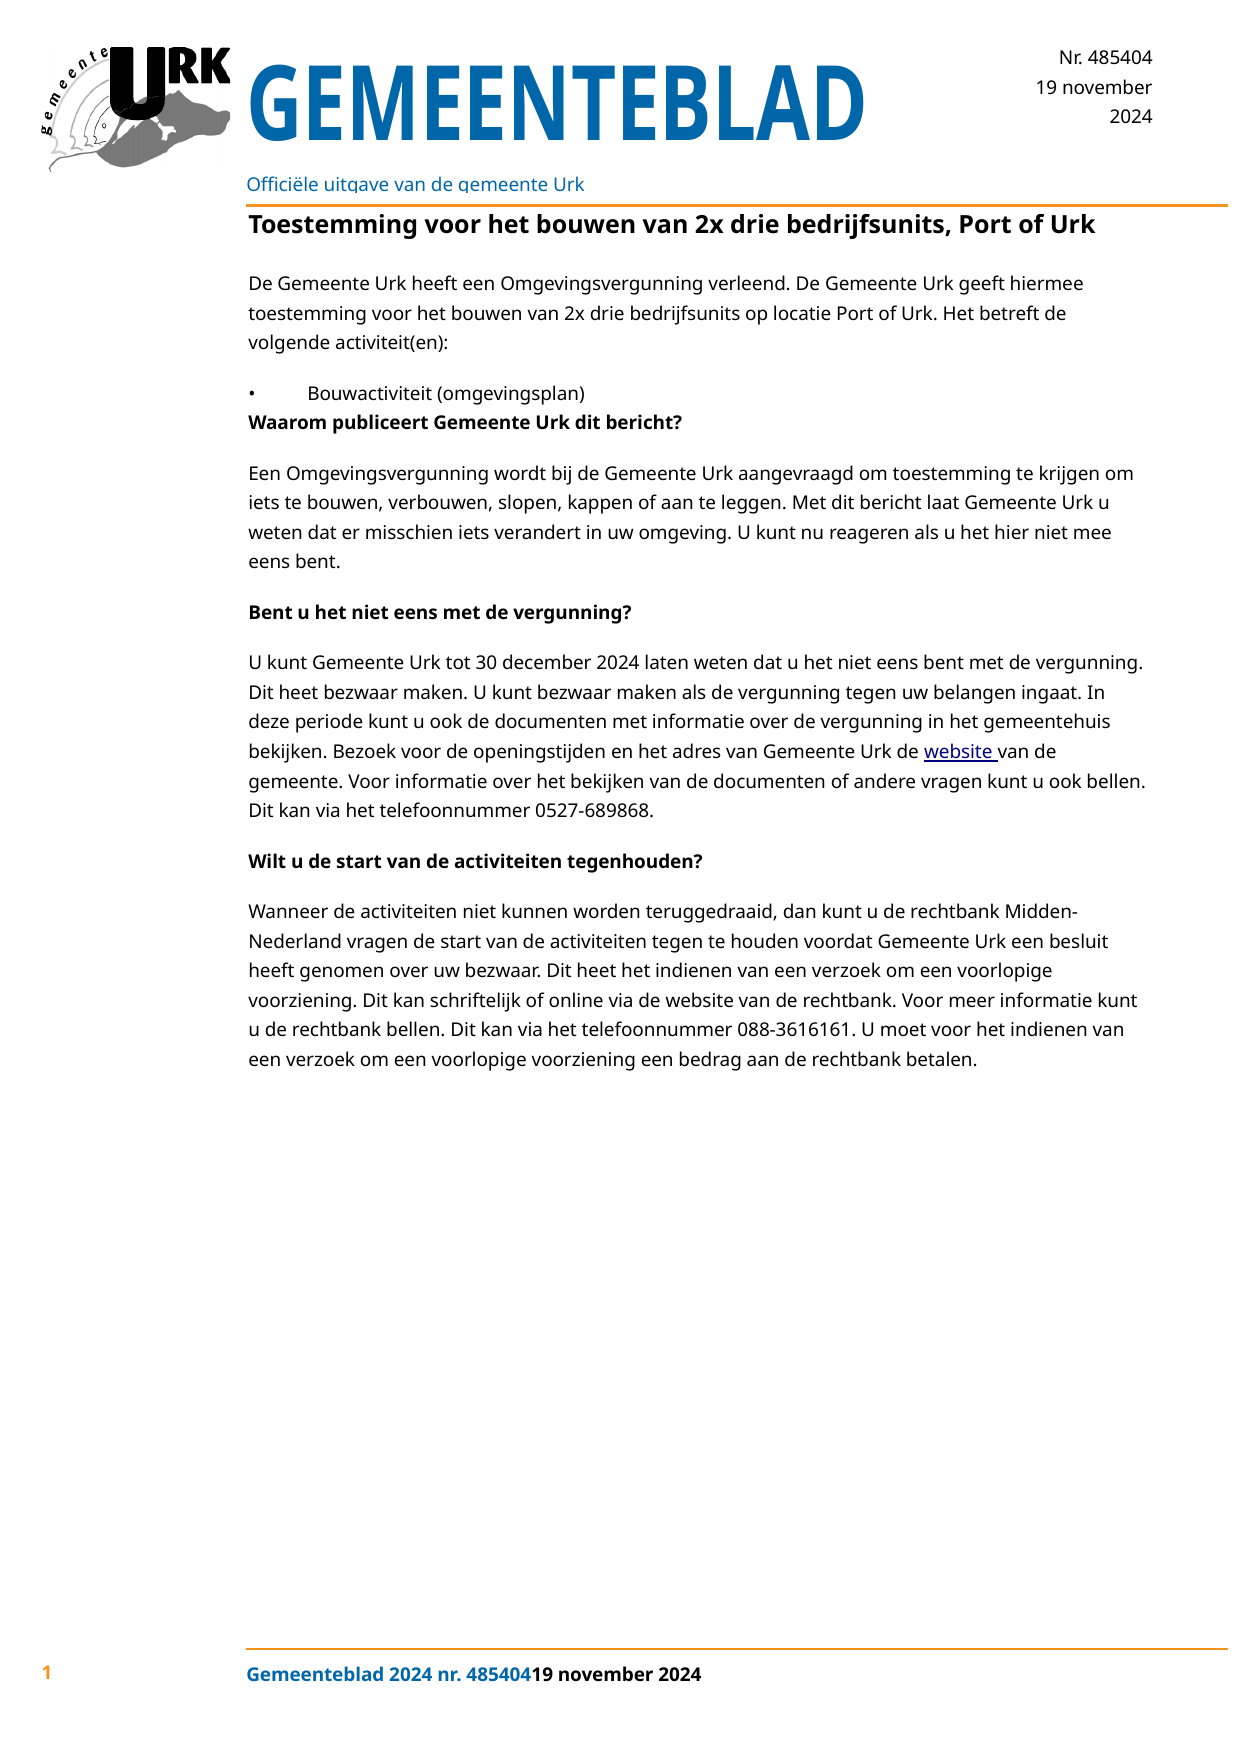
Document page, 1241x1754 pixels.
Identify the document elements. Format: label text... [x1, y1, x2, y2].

text Wilt u de start van de activiteiten tegenhouden? [248, 848, 1152, 873]
text Een Omgevingsvergunning wordt bij de Gemeente Urk aangevraagd om toestemming te krijgen om iets te bouwen, verbouwen, slopen, kappen of aan te leggen. Met dit bericht laat Gemeente Urk u weten dat er misschien iets verandert in uw omgeving. U kunt nu reageren als u het hier niet mee eens bent. [248, 460, 1152, 574]
text Waarom publiceert Gemeente Urk dit bericht? [248, 409, 1152, 435]
text De Gemeente Urk heeft een Omgevingsvergunning verleend. De Gemeente Urk geeft hiermee toestemming voor het bouwen van 2x drie bedrijfsunits op locatie Port of Urk. Het betreft de volgende activiteit(en): [248, 270, 1152, 355]
picture [41, 47, 231, 172]
text Bent u het niet eens met de vergunning? [248, 599, 1152, 625]
text Wanneer de activiteiten niet kunnen worden teruggedraaid, dan kunt u de rechtbank Midden-Nederland vragen de start van de activiteiten tegen te houden voordat Gemeente Urk een besluit heeft genomen over uw bezwaar. Dit heet het indienen van een verzoek om een voorlopige voorziening. Dit kan schriftelijk of online via de website van de rechtbank. Voor meer informatie kunt u de rechtbank bellen. Dit kan via het telefoonnummer 088-3616161. U moet voor het indienen van een verzoek om een voorlopige voorziening een bedrag aan de rechtbank betalen. [248, 898, 1152, 1072]
list Bouwactiviteit (omgevingsplan) [248, 380, 1152, 406]
text U kunt Gemeente Urk tot 30 december 2024 laten weten dat u het niet eens bent met de vergunning. Dit heet bezwaar maken. U kunt bezwaar maken als de vergunning tegen uw belangen ingaat. In deze periode kunt u ook de documenten met informatie over de vergunning in het gemeentehuis bekijken. Bezoek voor de openingstijden en het adres van Gemeente Urk de website van de gemeente. Voor informatie over het bekijken van de documenten of andere vragen kunt u ook bellen. Dit kan via het telefoonnummer 0527-689868. [248, 649, 1152, 823]
text Toestemming voor het bouwen van 2x drie bedrijfsunits, Port of Urk [248, 207, 1152, 241]
